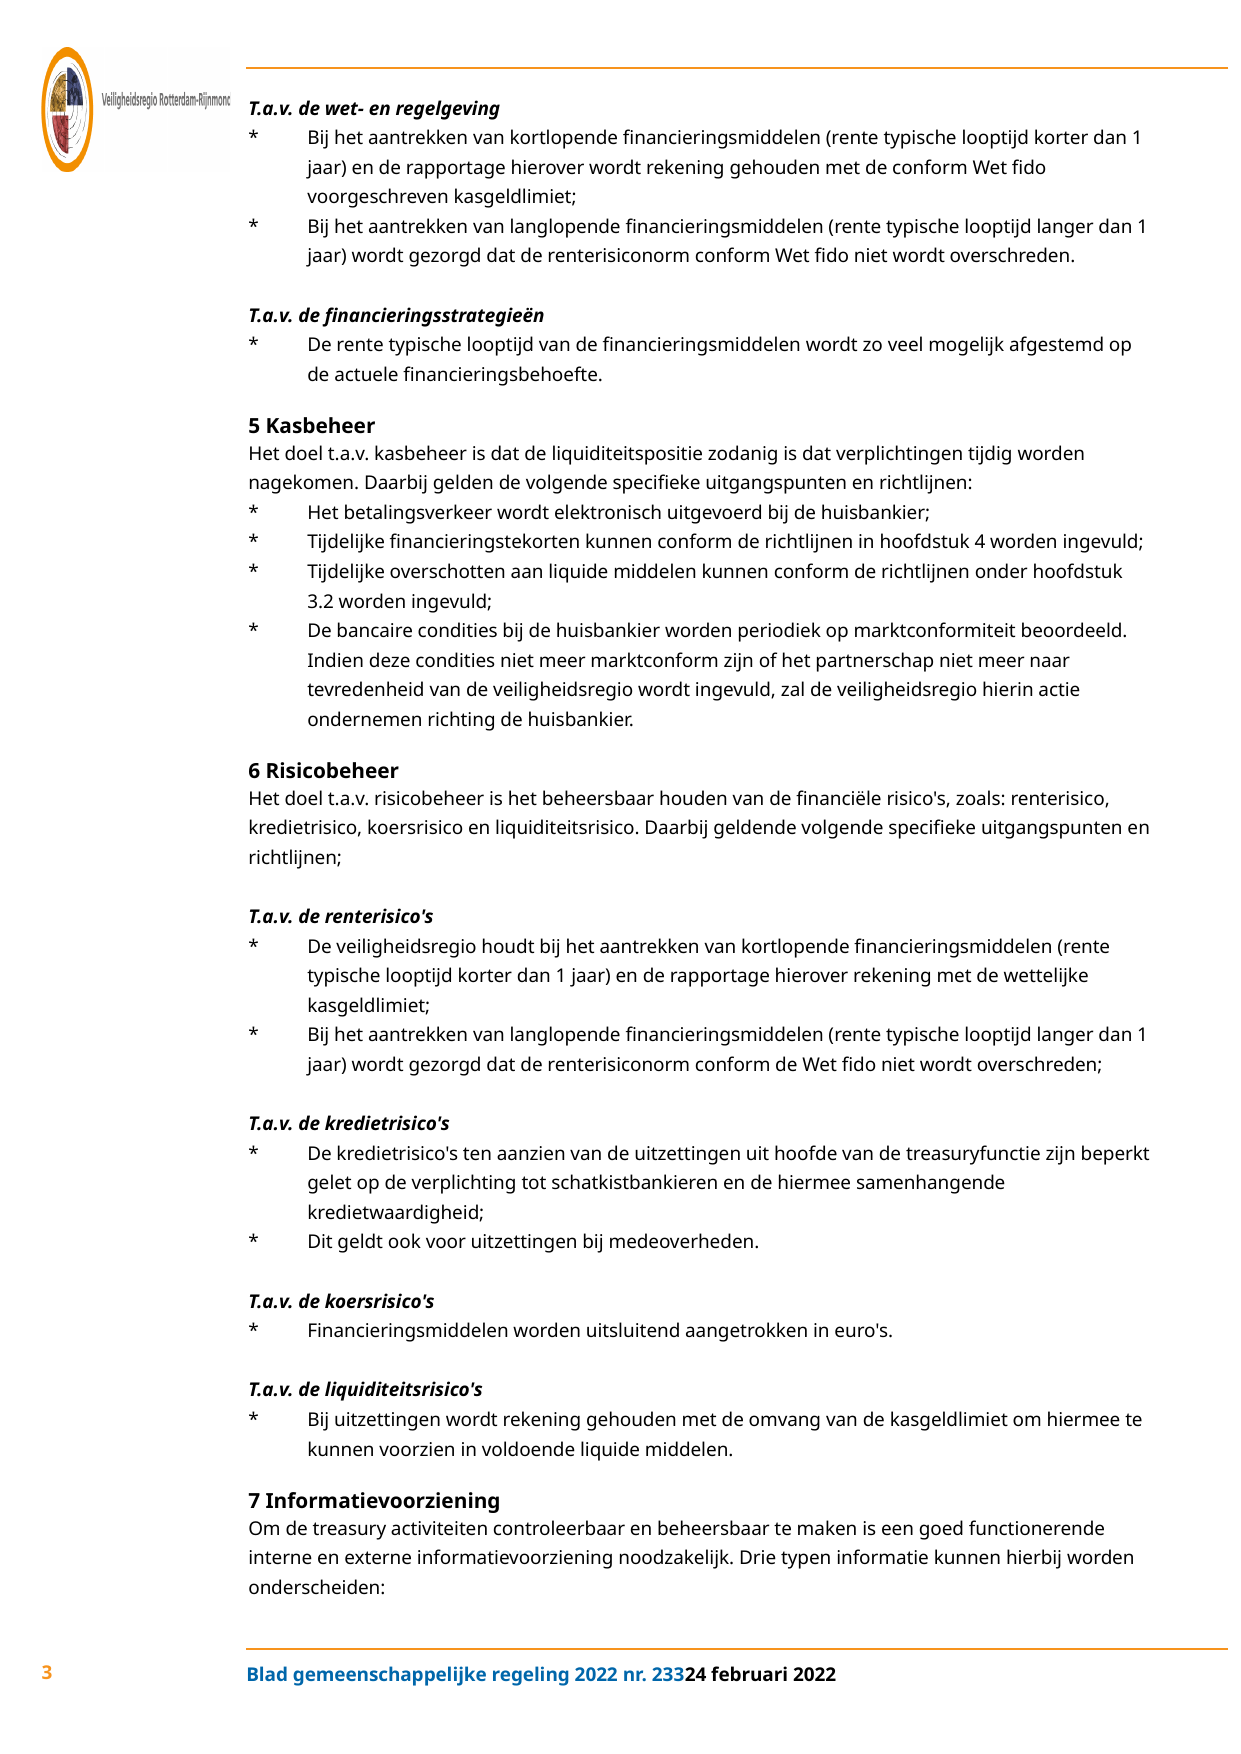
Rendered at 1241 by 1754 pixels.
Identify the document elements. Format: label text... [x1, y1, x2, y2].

list Bij het aantrekken van kortlopende financieringsmiddelen (rente typische looptijd korter dan 1 jaar) en de rapportage hierover wordt rekening gehouden met de conform Wet fido voorgeschreven kasgeldlimiet; [248, 124, 1152, 209]
list De bancaire condities bij de huisbankier worden periodiek op marktconformiteit beoordeeld. Indien deze condities niet meer marktconform zijn of het partnerschap niet meer naar tevredenheid van de veiligheidsregio wordt ingevuld, zal de veiligheidsregio hierin actie ondernemen richting de huisbankier. [248, 617, 1152, 732]
list Bij het aantrekken van langlopende financieringsmiddelen (rente typische looptijd langer dan 1 jaar) wordt gezorgd dat de renterisiconorm conform de Wet fido niet wordt overschreden; [248, 1022, 1152, 1077]
list Het betalingsverkeer wordt elektronisch uitgevoerd bij de huisbankier; [248, 499, 1152, 525]
list Bij uitzettingen wordt rekening gehouden met de omvang van de kasgeldlimiet om hiermee te kunnen voorzien in voldoende liquide middelen. [248, 1406, 1152, 1462]
text T.a.v. de liquiditeitsrisico's [248, 1377, 1152, 1402]
list De veiligheidsregio houdt bij het aantrekken van kortlopende financieringsmiddelen (rente typische looptijd korter dan 1 jaar) en de rapportage hierover rekening met de wettelijke kasgeldlimiet; [248, 933, 1152, 1018]
list De rente typische looptijd van de financieringsmiddelen wordt zo veel mogelijk afgestemd op de actuele financieringsbehoefte. [248, 331, 1152, 387]
text Het doel t.a.v. risicobeheer is het beheersbaar houden van de financiële risico's, zoals: renterisico, kredietrisico, koersrisico en liquiditeitsrisico. Daarbij geldende volgende specifieke uitgangspunten en richtlijnen; [248, 785, 1152, 870]
list Dit geldt ook voor uitzettingen bij medeoverheden. [248, 1229, 1152, 1254]
text 6 Risicobeheer [248, 757, 1152, 785]
text T.a.v. de financieringsstrategieën [248, 302, 1152, 328]
text T.a.v. de koersrisico's [248, 1288, 1152, 1314]
text Om de treasury activiteiten controleerbaar en beheersbaar te maken is een goed functionerende interne en externe informatievoorziening noodzakelijk. Drie typen informatie kunnen hierbij worden onderscheiden: [248, 1515, 1152, 1599]
text T.a.v. de renterisico's [248, 903, 1152, 929]
text T.a.v. de wet- en regelgeving [248, 95, 1152, 121]
text Het doel t.a.v. kasbeheer is dat de liquiditeitspositie zodanig is dat verplichtingen tijdig worden nagekomen. Daarbij gelden de volgende specifieke uitgangspunten en richtlijnen: [248, 440, 1152, 495]
list Tijdelijke overschotten aan liquide middelen kunnen conform de richtlijnen onder hoofdstuk 3.2 worden ingevuld; [248, 558, 1152, 613]
list Financieringsmiddelen worden uitsluitend aangetrokken in euro's. [248, 1317, 1152, 1343]
picture [41, 47, 231, 172]
text 7 Informatievoorziening [248, 1486, 1152, 1515]
list Bij het aantrekken van langlopende financieringsmiddelen (rente typische looptijd langer dan 1 jaar) wordt gezorgd dat de renterisiconorm conform Wet fido niet wordt overschreden. [248, 213, 1152, 268]
list De kredietrisico's ten aanzien van de uitzettingen uit hoofde van de treasuryfunctie zijn beperkt gelet op de verplichting tot schatkistbankieren en de hiermee samenhangende kredietwaardigheid; [248, 1140, 1152, 1225]
text 5 Kasbeheer [248, 411, 1152, 440]
list Tijdelijke financieringstekorten kunnen conform de richtlijnen in hoofdstuk 4 worden ingevuld; [248, 529, 1152, 554]
text T.a.v. de kredietrisico's [248, 1110, 1152, 1136]
